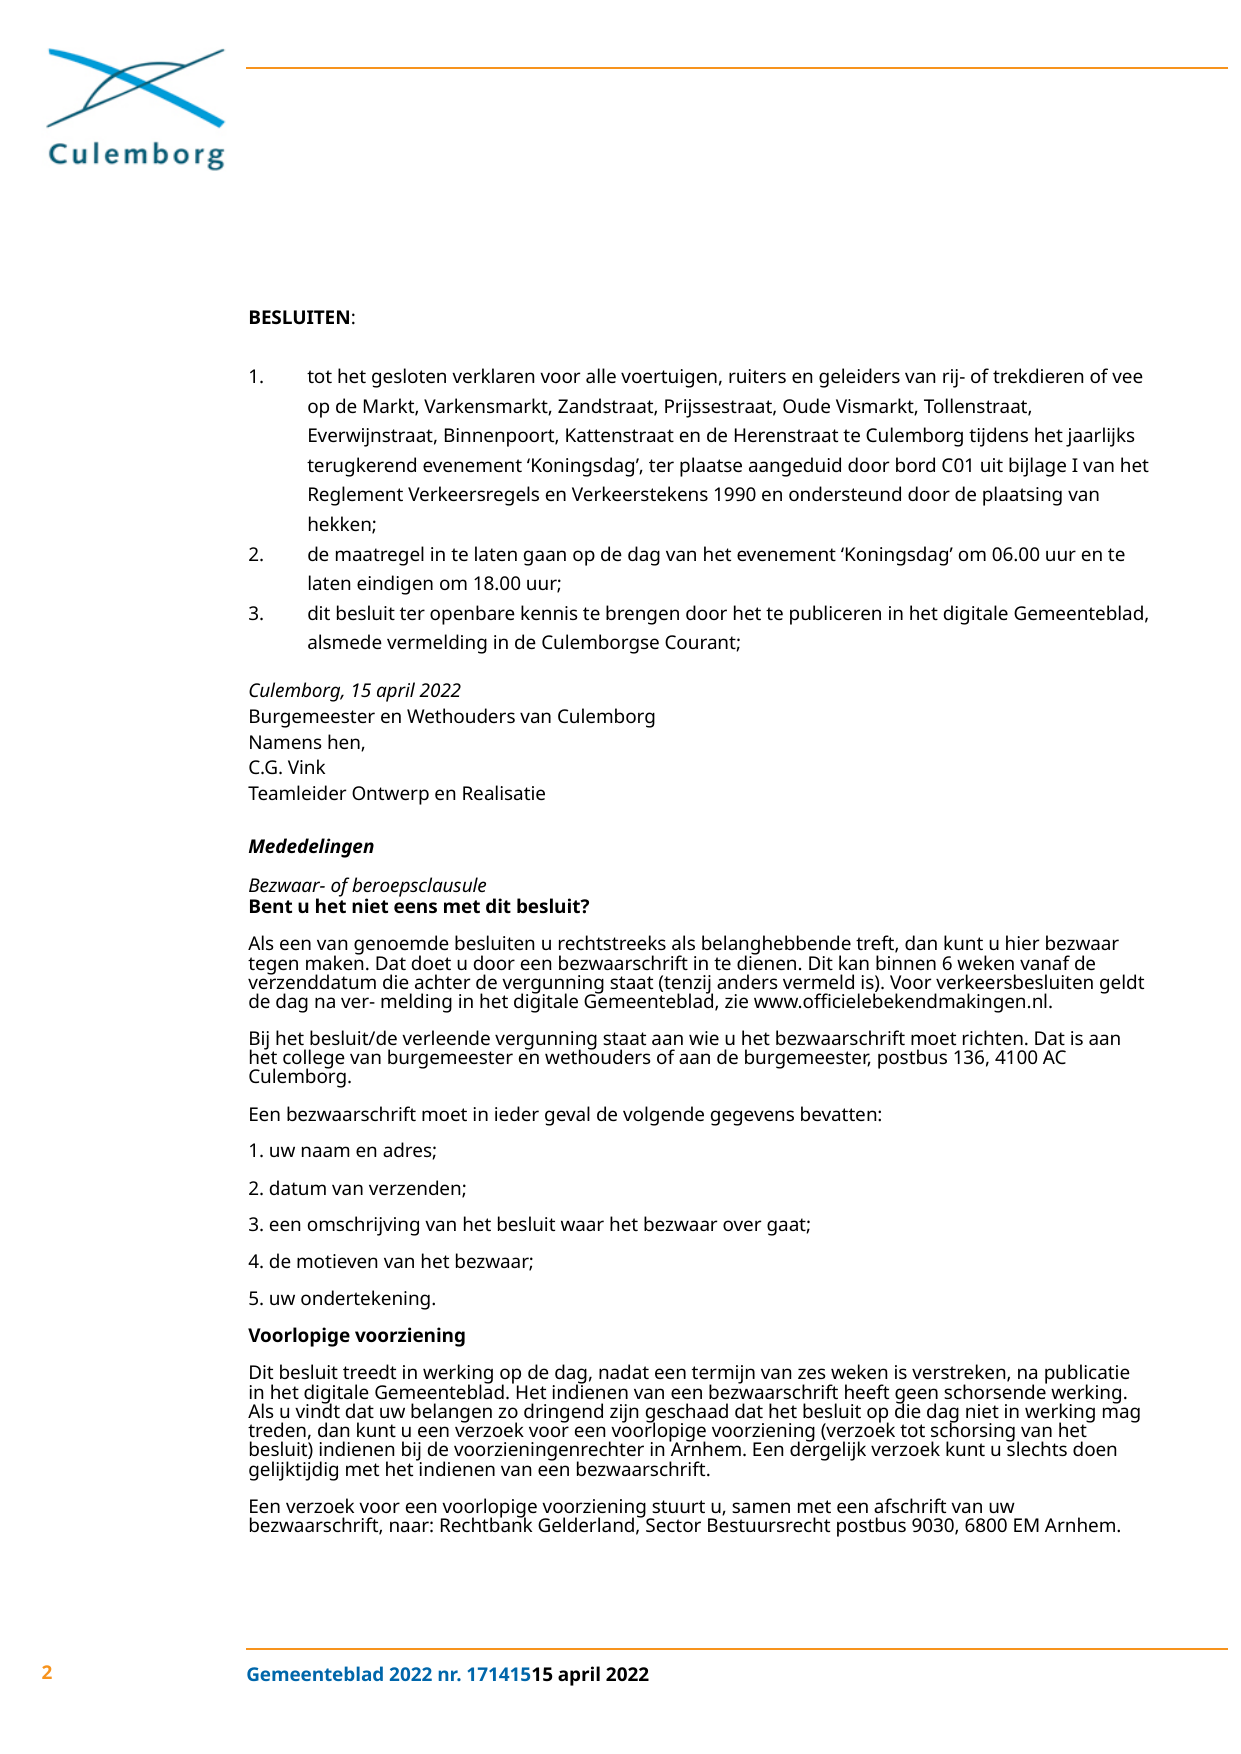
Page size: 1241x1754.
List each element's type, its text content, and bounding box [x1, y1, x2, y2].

text Dit besluit treedt in werking op de dag, nadat een termijn van zes weken is verstreken, na publicatie in het digitale Gemeenteblad. Het indienen van een bezwaarschrift heeft geen schorsende werking. Als u vindt dat uw belangen zo dringend zijn geschaad dat het besluit op die dag niet in werking mag treden, dan kunt u een verzoek voor een voorlopige voorziening (verzoek tot schorsing van het besluit) indienen bij de voorzieningenrechter in Arnhem. Een dergelijk verzoek kunt u slechts doen gelijktijdig met het indienen van een bezwaarschrift. [248, 1364, 1152, 1480]
text Bezwaar- of beroepsclausule [248, 872, 1152, 898]
text 5. uw ondertekening. [248, 1290, 1152, 1310]
text Teamleider Ontwerp en Realisatie [248, 780, 1152, 806]
list dit besluit ter openbare kennis te brengen door het te publiceren in het digitale Gemeenteblad, alsmede vermelding in de Culemborgse Courant; [248, 600, 1152, 655]
text BESLUITEN: [248, 304, 1152, 330]
list tot het gesloten verklaren voor alle voertuigen, ruiters en geleiders van rij- of trekdieren of vee op de Markt, Varkensmarkt, Zandstraat, Prijssestraat, Oude Vismarkt, Tollenstraat, Everwijnstraat, Binnenpoort, Kattenstraat en de Herenstraat te Culemborg tijdens het jaarlijks terugkerend evenement ‘Koningsdag’, ter plaatse aangeduid door bord C01 uit bijlage I van het Reglement Verkeersregels en Verkeerstekens 1990 en ondersteund door de plaatsing van hekken; [248, 363, 1152, 537]
list de maatregel in te laten gaan op de dag van het evenement ‘Koningsdag’ om 06.00 uur en te laten eindigen om 18.00 uur; [248, 541, 1152, 596]
picture [41, 47, 231, 172]
text Burgemeester en Wethouders van Culemborg [248, 703, 1152, 729]
text Namens hen, [248, 729, 1152, 754]
text Een bezwaarschrift moet in ieder geval de volgende gegevens bevatten: [248, 1106, 1152, 1125]
text 4. de motieven van het bezwaar; [248, 1253, 1152, 1273]
text C.G. Vink [248, 754, 1152, 780]
text Als een van genoemde besluiten u rechtstreeks als belanghebbende treft, dan kunt u hier bezwaar tegen maken. Dat doet u door een bezwaarschrift in te dienen. Dit kan binnen 6 weken vanaf de verzenddatum die achter de vergunning staat (tenzij anders vermeld is). Voor verkeersbesluiten geldt de dag na ver- melding in het digitale Gemeenteblad, zie www.officielebekendmakingen.nl. [248, 935, 1152, 1012]
text Voorlopige voorziening [248, 1327, 1152, 1347]
text Bent u het niet eens met dit besluit? [248, 898, 1152, 917]
text 1. uw naam en adres; [248, 1142, 1152, 1162]
text Een verzoek voor een voorlopige voorziening stuurt u, samen met een afschrift van uw bezwaarschrift, naar: Rechtbank Gelderland, Sector Bestuursrecht postbus 9030, 6800 EM Arnhem. [248, 1498, 1152, 1536]
text Mededelingen [248, 833, 1152, 859]
text 3. een omschrijving van het besluit waar het bezwaar over gaat; [248, 1216, 1152, 1236]
text 2. datum van verzenden; [248, 1179, 1152, 1199]
text Culemborg, 15 april 2022 [248, 677, 1152, 703]
text Bij het besluit/de verleende vergunning staat aan wie u het bezwaarschrift moet richten. Dat is aan het college van burgemeester en wethouders of aan de burgemeester, postbus 136, 4100 AC Culemborg. [248, 1030, 1152, 1088]
